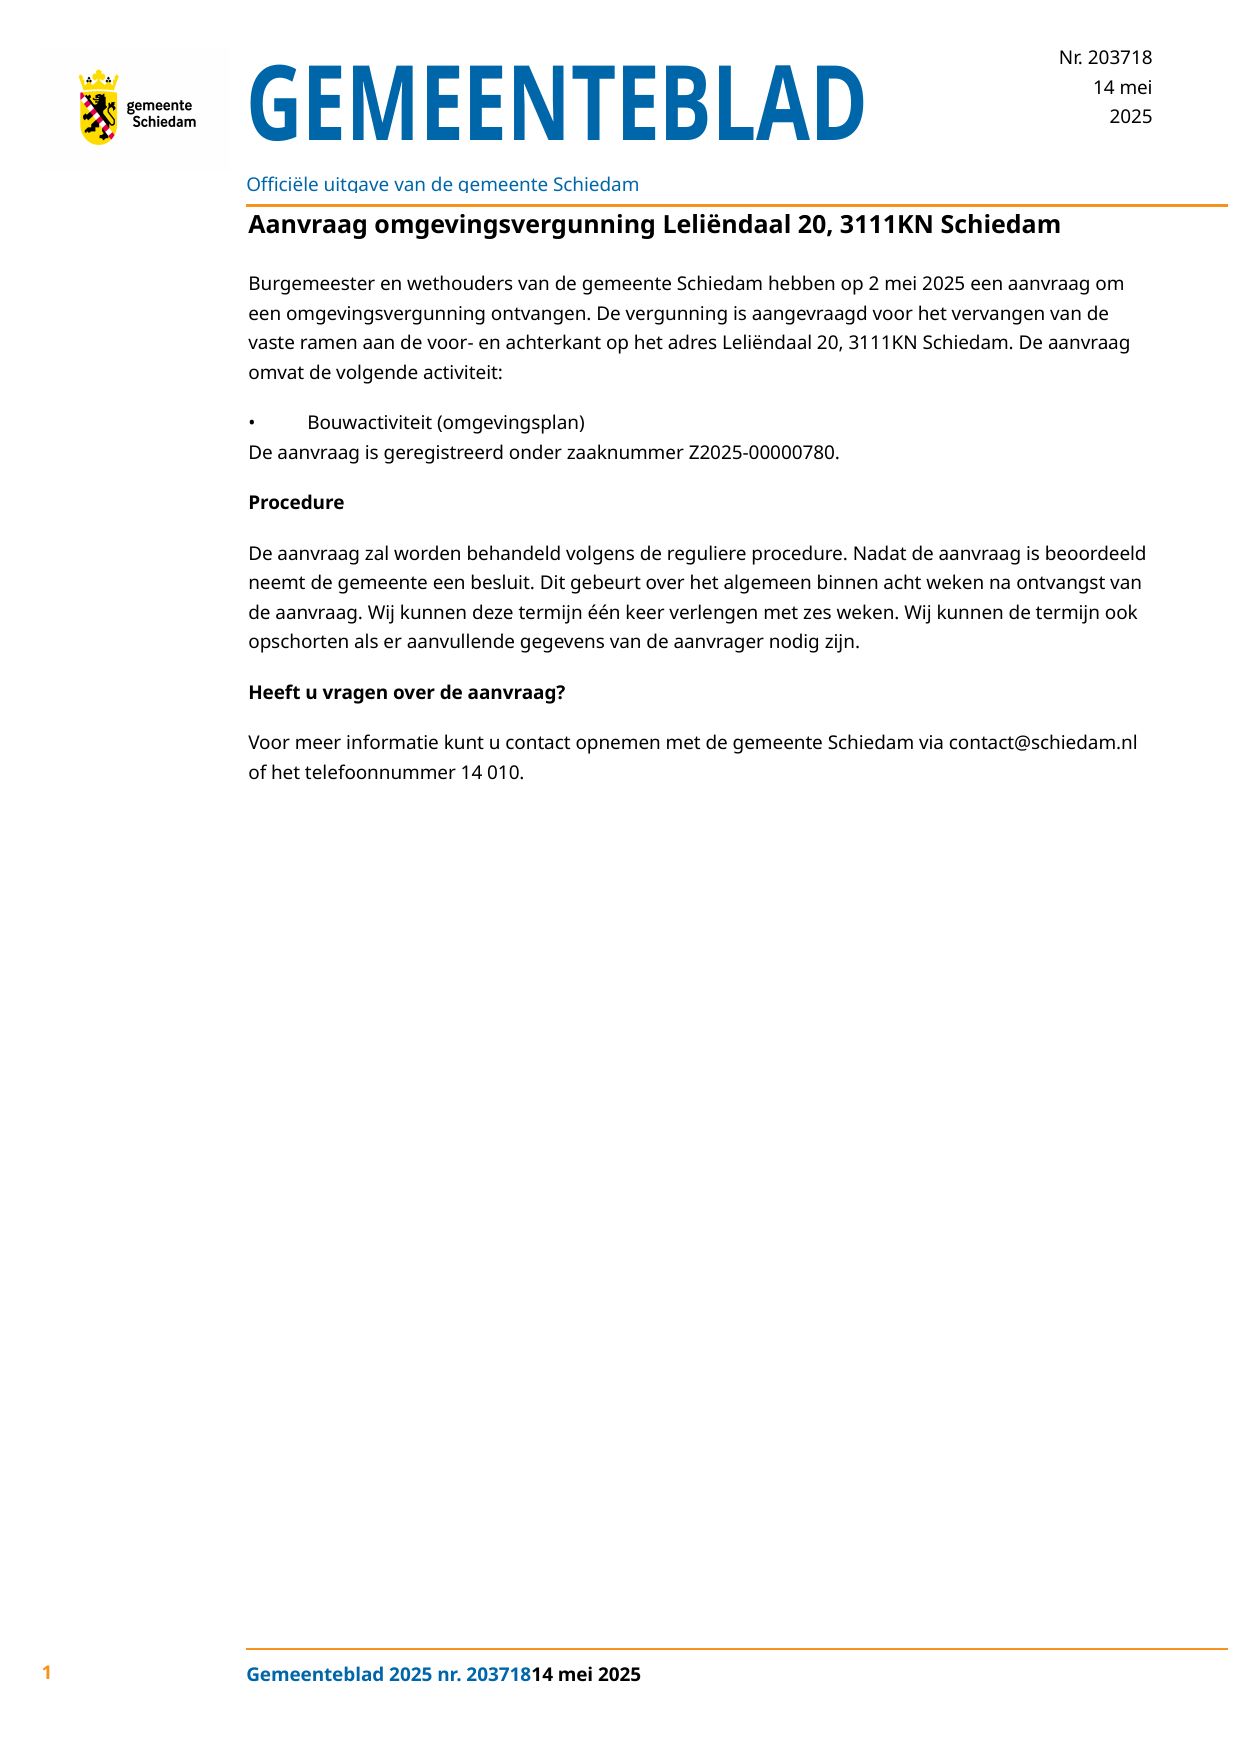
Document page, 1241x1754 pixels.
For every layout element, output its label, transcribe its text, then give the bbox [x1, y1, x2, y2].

text Aanvraag omgevingsvergunning Leliëndaal 20, 3111KN Schiedam [248, 207, 1152, 241]
text Voor meer informatie kunt u contact opnemen met de gemeente Schiedam via contact@schiedam.nl of het telefoonnummer 14 010. [248, 729, 1152, 785]
text Burgemeester en wethouders van de gemeente Schiedam hebben op 2 mei 2025 een aanvraag om een omgevingsvergunning ontvangen. De vergunning is aangevraagd voor het vervangen van de vaste ramen aan de voor- en achterkant op het adres Leliëndaal 20, 3111KN Schiedam. De aanvraag omvat de volgende activiteit: [248, 270, 1152, 385]
text Procedure [248, 489, 1152, 515]
text De aanvraag is geregistreerd onder zaaknummer Z2025-00000780. [248, 439, 1152, 465]
text Heeft u vragen over de aanvraag? [248, 679, 1152, 705]
text De aanvraag zal worden behandeld volgens de reguliere procedure. Nadat de aanvraag is beoordeeld neemt de gemeente een besluit. Dit gebeurt over het algemeen binnen acht weken na ontvangst van de aanvraag. Wij kunnen deze termijn één keer verlengen met zes weken. Wij kunnen de termijn ook opschorten als er aanvullende gegevens van de aanvrager nodig zijn. [248, 540, 1152, 654]
picture [41, 47, 231, 172]
list Bouwactiviteit (omgevingsplan) [248, 409, 1152, 435]
